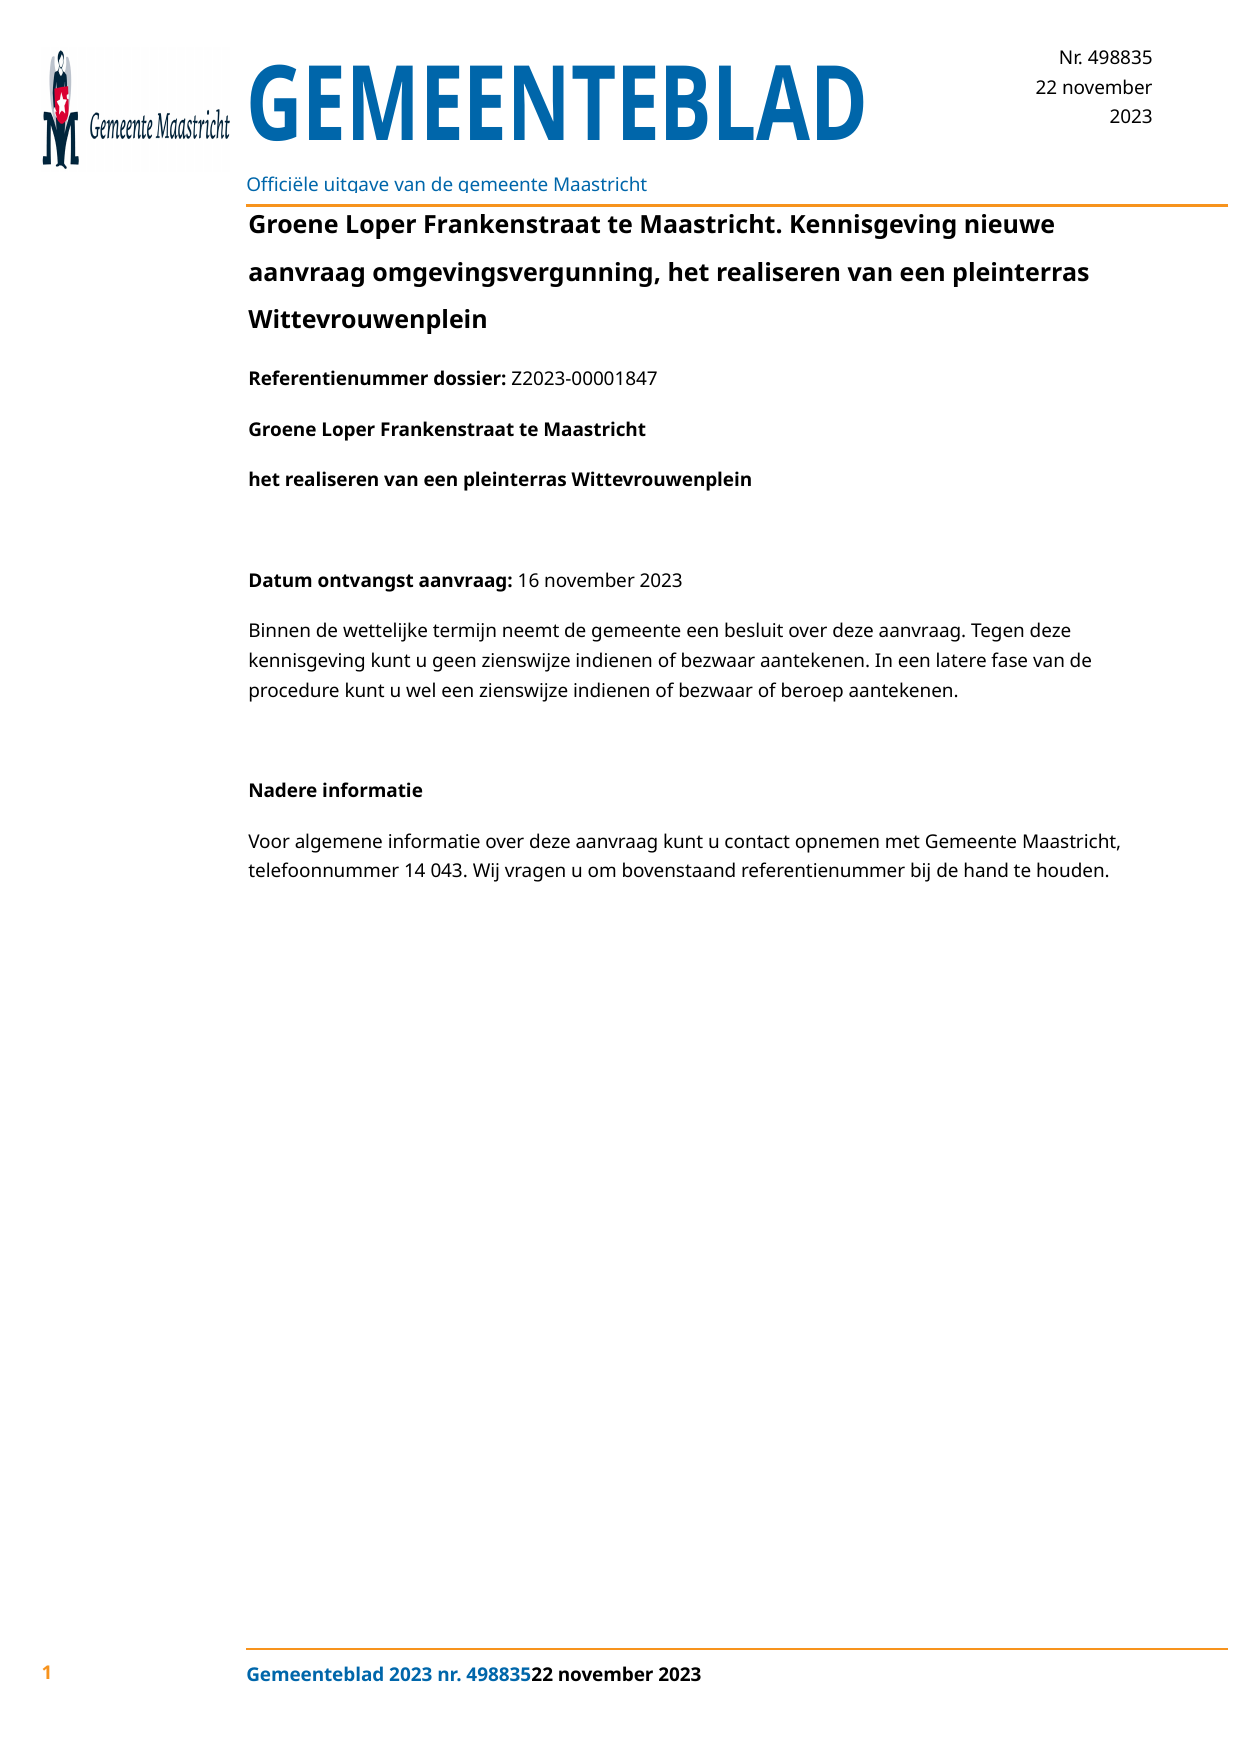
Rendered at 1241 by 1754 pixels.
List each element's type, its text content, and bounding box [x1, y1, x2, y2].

text Nadere informatie [248, 778, 1152, 803]
text het realiseren van een pleinterras Wittevrouwenplein [248, 466, 1152, 492]
text Datum ontvangst aanvraag: 16 november 2023 [248, 567, 1152, 593]
text Groene Loper Frankenstraat te Maastricht. Kennisgeving nieuwe aanvraag omgevingsvergunning, het realiseren van een pleinterras Wittevrouwenplein [248, 207, 1152, 336]
picture [41, 47, 231, 172]
text Groene Loper Frankenstraat te Maastricht [248, 416, 1152, 442]
text Referentienummer dossier: Z2023-00001847 [248, 366, 1152, 391]
text Binnen de wettelijke termijn neemt de gemeente een besluit over deze aanvraag. Tegen deze kennisgeving kunt u geen zienswijze indienen of bezwaar aantekenen. In een latere fase van de procedure kunt u wel een zienswijze indienen of bezwaar of beroep aantekenen. [248, 618, 1152, 702]
text Voor algemene informatie over deze aanvraag kunt u contact opnemen met Gemeente Maastricht, telefoonnummer 14 043. Wij vragen u om bovenstaand referentienummer bij de hand te houden. [248, 828, 1152, 883]
